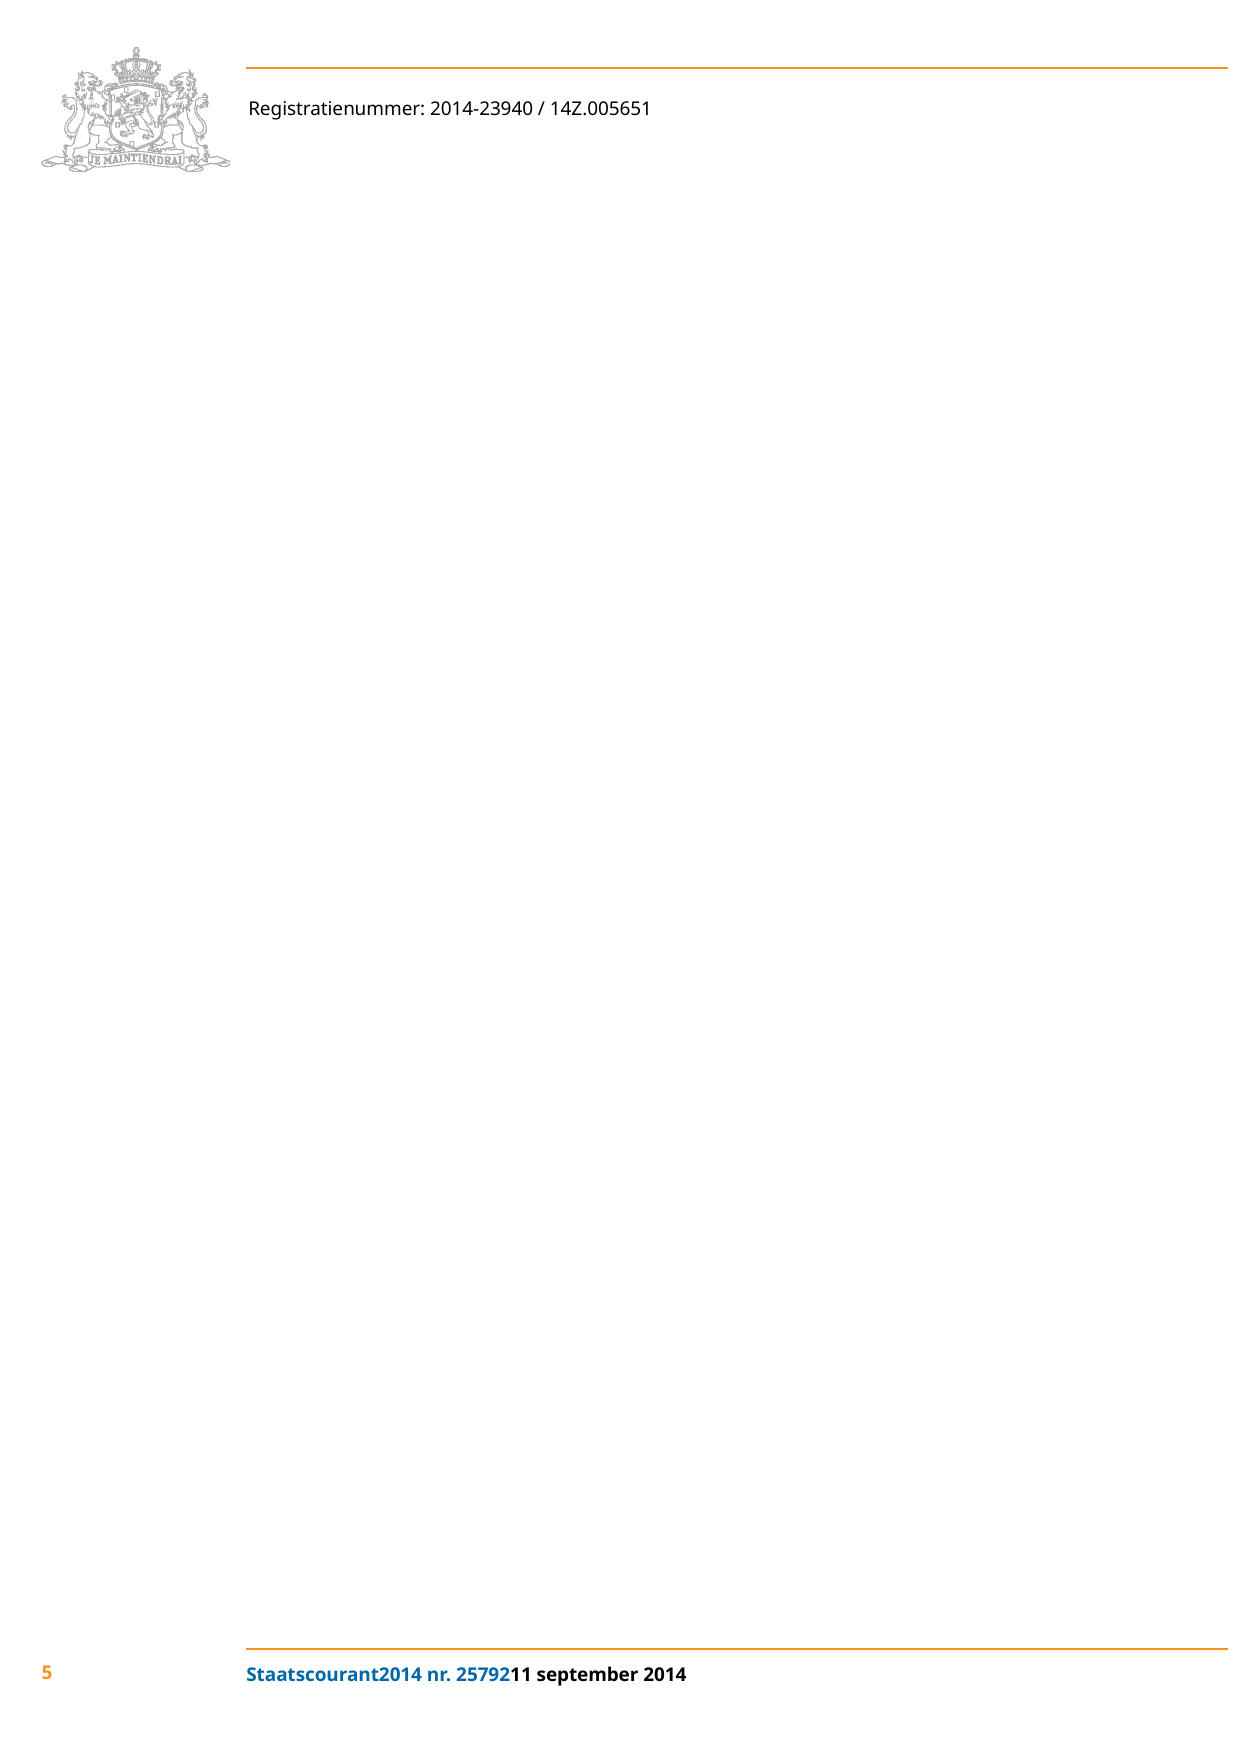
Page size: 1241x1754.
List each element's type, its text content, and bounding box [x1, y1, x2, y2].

picture [41, 47, 231, 172]
text Registratienummer: 2014-23940 / 14Z.005651 [248, 95, 1152, 121]
